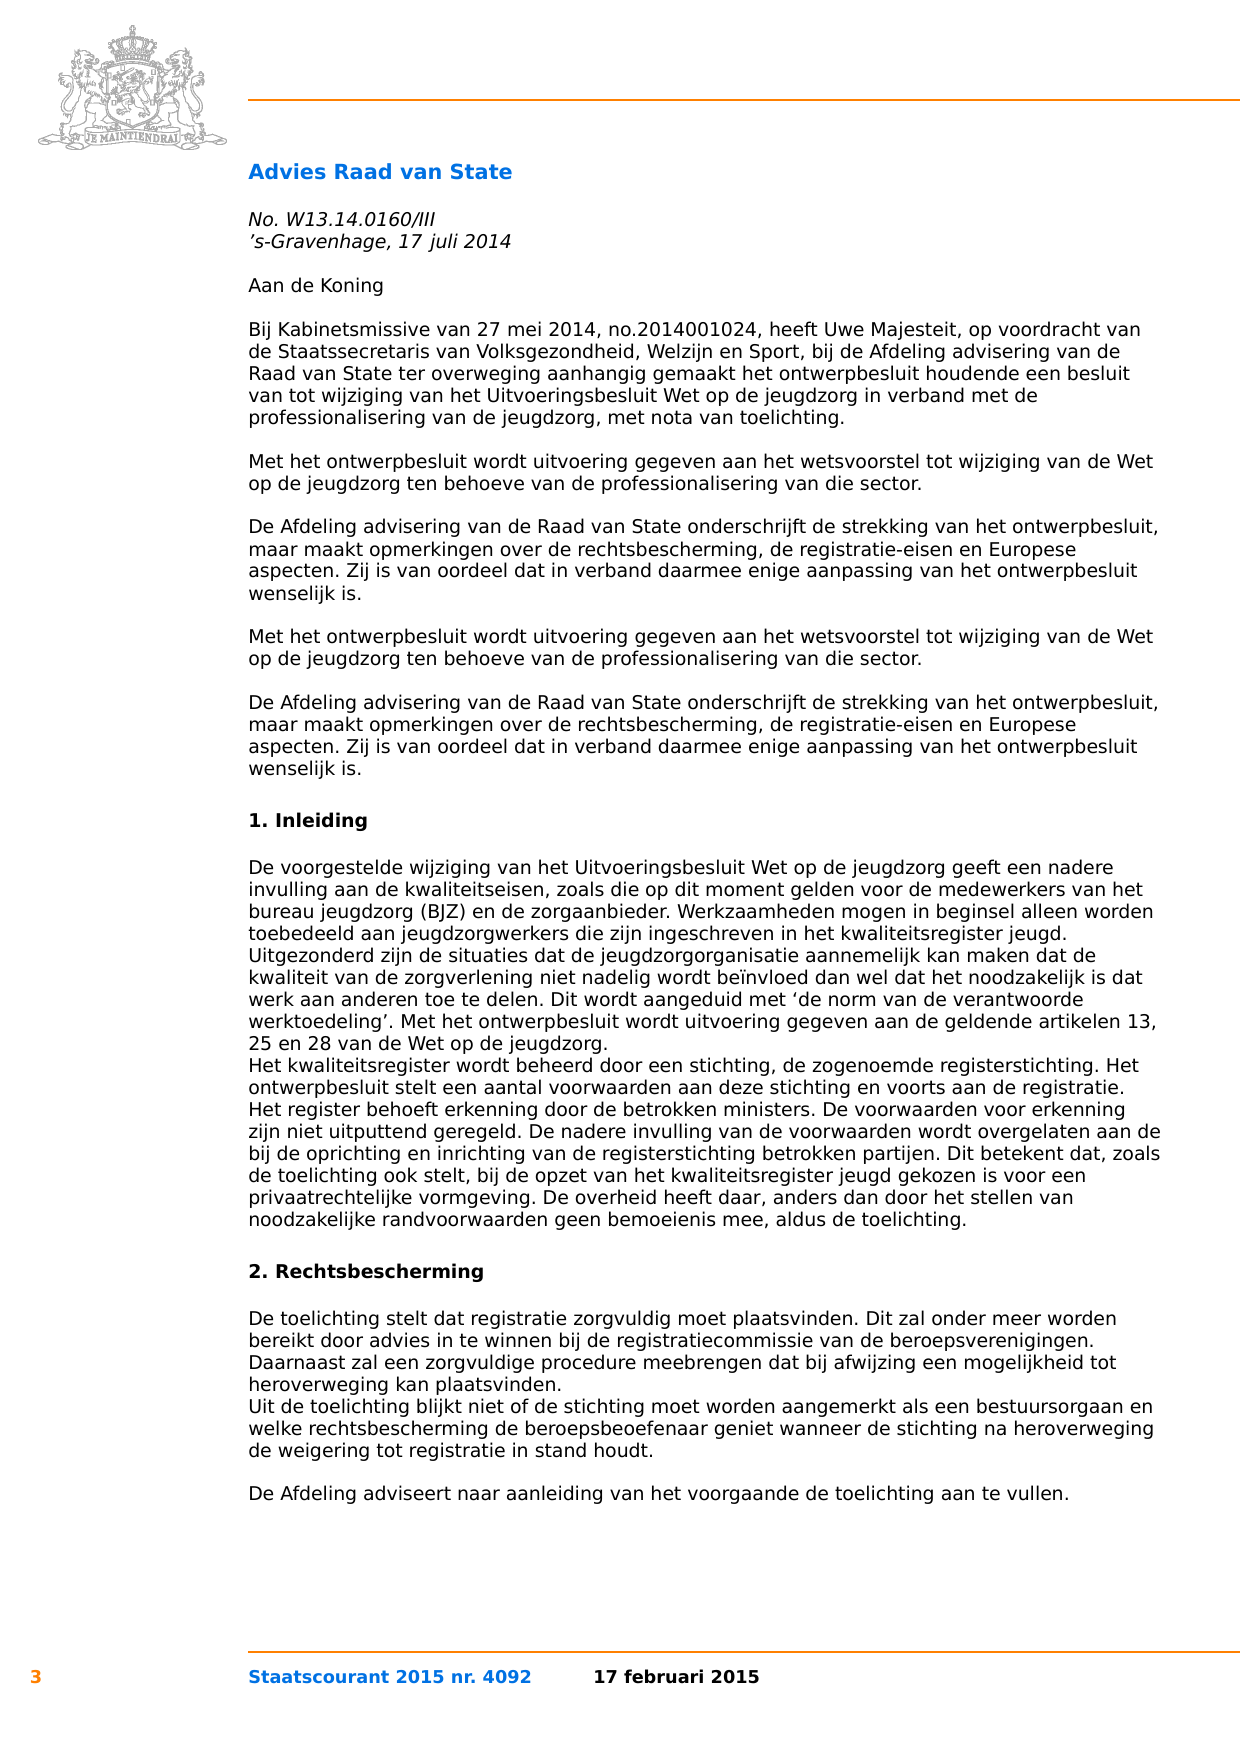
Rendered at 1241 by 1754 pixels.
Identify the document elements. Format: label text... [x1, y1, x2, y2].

text De voorgestelde wijziging van het Uitvoeringsbesluit Wet op de jeugdzorg geeft een nadere invulling aan de kwaliteitseisen, zoals die op dit moment gelden voor de medewerkers van het bureau jeugdzorg (BJZ) en de zorgaanbieder. Werkzaamheden mogen in beginsel alleen worden toebedeeld aan jeugdzorgwerkers die zijn ingeschreven in het kwaliteitsregister jeugd. Uitgezonderd zijn de situaties dat de jeugdzorgorganisatie aannemelijk kan maken dat de kwaliteit van de zorgverlening niet nadelig wordt beïnvloed dan wel dat het noodzakelijk is dat werk aan anderen toe te delen. Dit wordt aangeduid met ‘de norm van de verantwoorde werktoedeling’. Met het ontwerpbesluit wordt uitvoering gegeven aan de geldende artikelen 13, 25 en 28 van de Wet op de jeugdzorg. [248, 857, 1163, 1055]
text ’s-Gravenhage, 17 juli 2014 [248, 231, 1163, 253]
text De Afdeling advisering van de Raad van State onderschrijft de strekking van het ontwerpbesluit, maar maakt opmerkingen over de rechtsbescherming, de registratie-eisen en Europese aspecten. Zij is van oordeel dat in verband daarmee enige aanpassing van het ontwerpbesluit wenselijk is. [248, 516, 1163, 604]
subtitle 2. Rechtsbescherming [248, 1261, 1163, 1283]
text De toelichting stelt dat registratie zorgvuldig moet plaatsvinden. Dit zal onder meer worden bereikt door advies in te winnen bij de registratiecommissie van de beroepsverenigingen. Daarnaast zal een zorgvuldige procedure meebrengen dat bij afwijzing een mogelijkheid tot heroverweging kan plaatsvinden. [248, 1308, 1163, 1396]
text Bij Kabinetsmissive van 27 mei 2014, no.2014001024, heeft Uwe Majesteit, op voordracht van de Staatssecretaris van Volksgezondheid, Welzijn en Sport, bij de Afdeling advisering van de Raad van State ter overweging aanhangig gemaakt het ontwerpbesluit houdende een besluit van tot wijziging van het Uitvoeringsbesluit Wet op de jeugdzorg in verband met de professionalisering van de jeugdzorg, met nota van toelichting. [248, 319, 1163, 429]
text Uit de toelichting blijkt niet of de stichting moet worden aangemerkt als een bestuursorgaan en welke rechtsbescherming de beroepsbeoefenaar geniet wanneer de stichting na heroverweging de weigering tot registratie in stand houdt. [248, 1396, 1163, 1461]
subtitle Advies Raad van State [248, 160, 1163, 184]
text No. W13.14.0160/III [248, 209, 1163, 231]
text De Afdeling advisering van de Raad van State onderschrijft de strekking van het ontwerpbesluit, maar maakt opmerkingen over de rechtsbescherming, de registratie-eisen en Europese aspecten. Zij is van oordeel dat in verband daarmee enige aanpassing van het ontwerpbesluit wenselijk is. [248, 692, 1163, 780]
text Aan de Koning [248, 275, 1163, 297]
text Met het ontwerpbesluit wordt uitvoering gegeven aan het wetsvoorstel tot wijziging van de Wet op de jeugdzorg ten behoeve van de professionalisering van die sector. [248, 626, 1163, 670]
picture [38, 25, 227, 150]
text Het kwaliteitsregister wordt beheerd door een stichting, de zogenoemde registerstichting. Het ontwerpbesluit stelt een aantal voorwaarden aan deze stichting en voorts aan de registratie. Het register behoeft erkenning door de betrokken ministers. De voorwaarden voor erkenning zijn niet uitputtend geregeld. De nadere invulling van de voorwaarden wordt overgelaten aan de bij de oprichting en inrichting van de registerstichting betrokken partijen. Dit betekent dat, zoals de toelichting ook stelt, bij de opzet van het kwaliteitsregister jeugd gekozen is voor een privaatrechtelijke vormgeving. De overheid heeft daar, anders dan door het stellen van noodzakelijke randvoorwaarden geen bemoeienis mee, aldus de toelichting. [248, 1055, 1163, 1231]
text Met het ontwerpbesluit wordt uitvoering gegeven aan het wetsvoorstel tot wijziging van de Wet op de jeugdzorg ten behoeve van de professionalisering van die sector. [248, 451, 1163, 494]
text De Afdeling adviseert naar aanleiding van het voorgaande de toelichting aan te vullen. [248, 1483, 1163, 1505]
subtitle 1. Inleiding [248, 810, 1163, 832]
